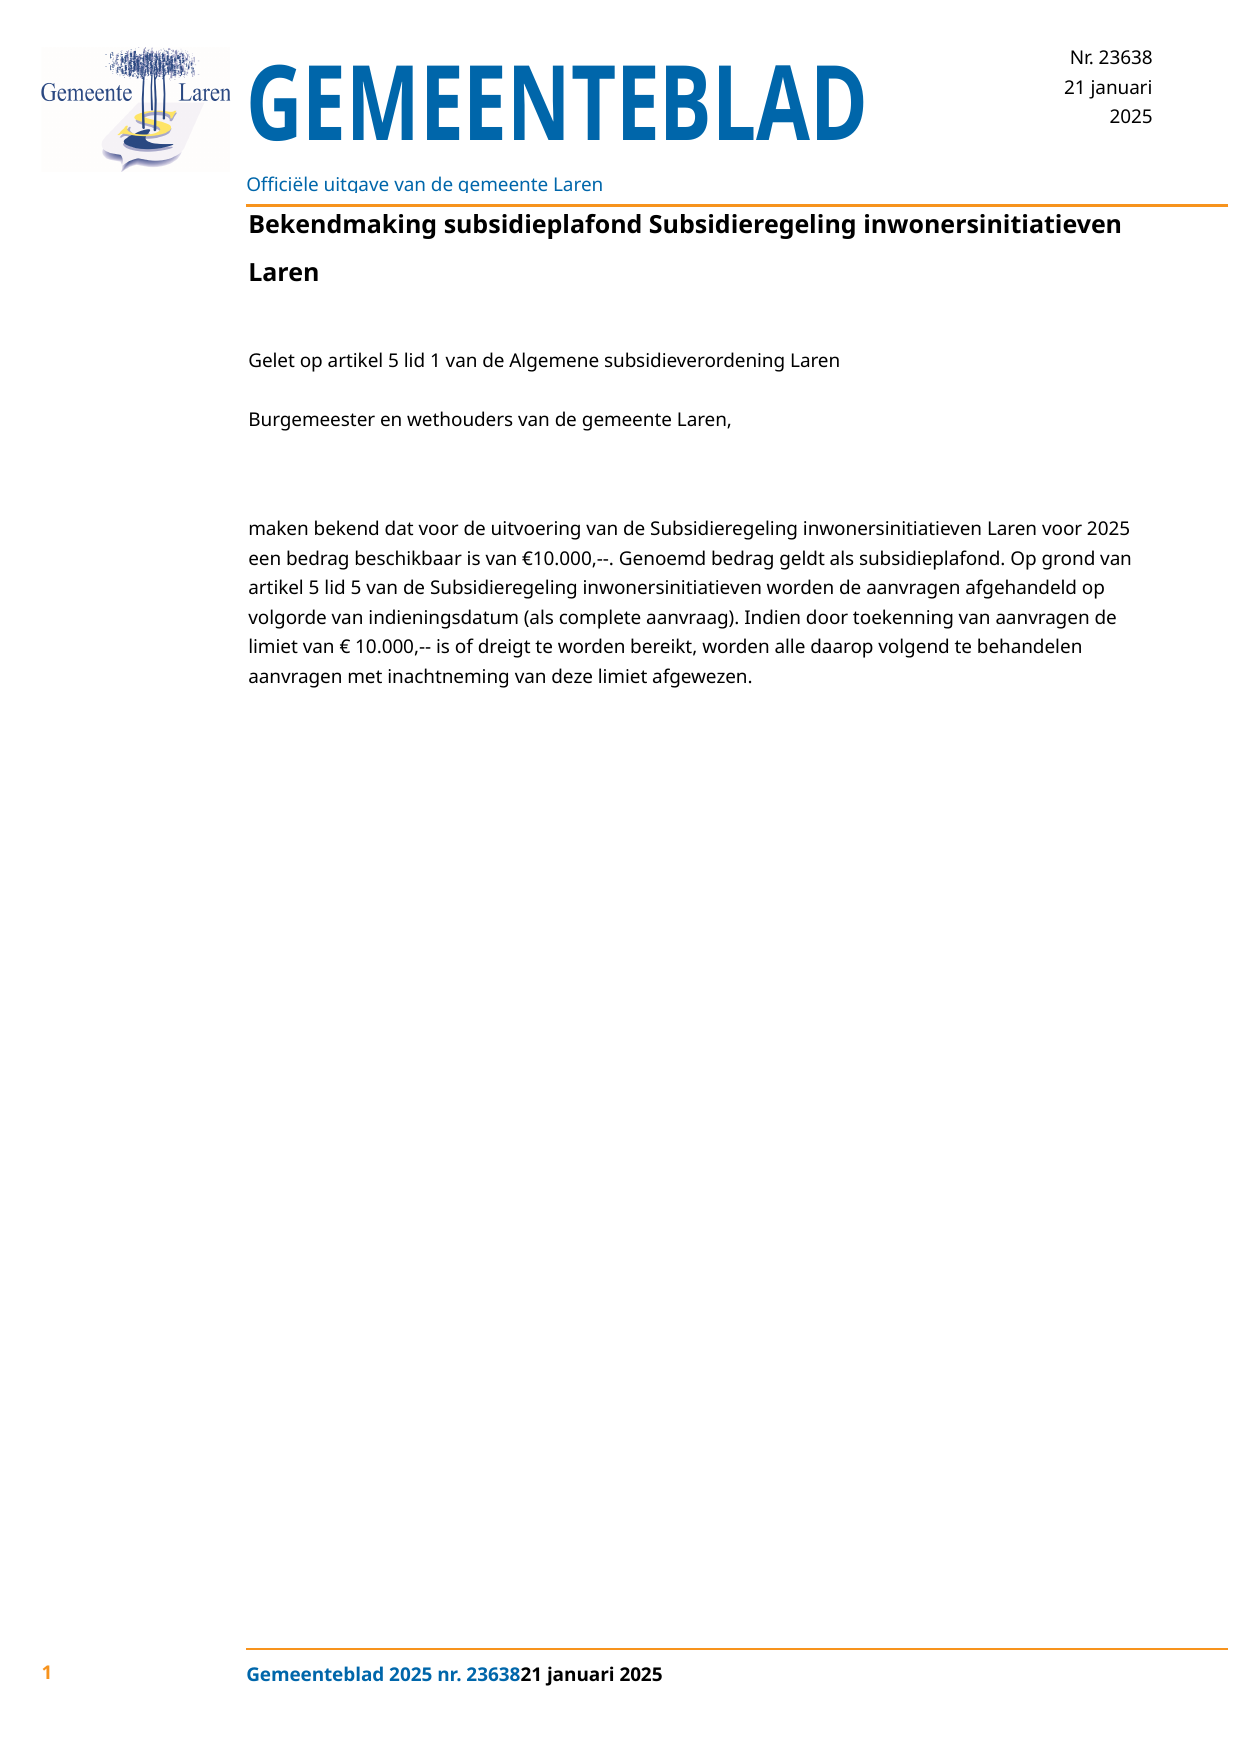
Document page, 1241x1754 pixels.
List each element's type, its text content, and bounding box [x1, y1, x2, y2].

text Gelet op artikel 5 lid 1 van de Algemene subsidieverordening Laren [248, 347, 1152, 373]
text Burgemeester en wethouders van de gemeente Laren, [248, 407, 1152, 432]
text Bekendmaking subsidieplafond Subsidieregeling inwonersinitiatieven Laren [248, 207, 1152, 288]
picture [41, 47, 231, 172]
text maken bekend dat voor de uitvoering van de Subsidieregeling inwonersinitiatieven Laren voor 2025 een bedrag beschikbaar is van €10.000,--. Genoemd bedrag geldt als subsidieplafond. Op grond van artikel 5 lid 5 van de Subsidieregeling inwonersinitiatieven worden de aanvragen afgehandeld op volgorde van indieningsdatum (als complete aanvraag). Indien door toekenning van aanvragen de limiet van € 10.000,-- is of dreigt te worden bereikt, worden alle daarop volgend te behandelen aanvragen met inachtneming van deze limiet afgewezen. [248, 515, 1152, 689]
